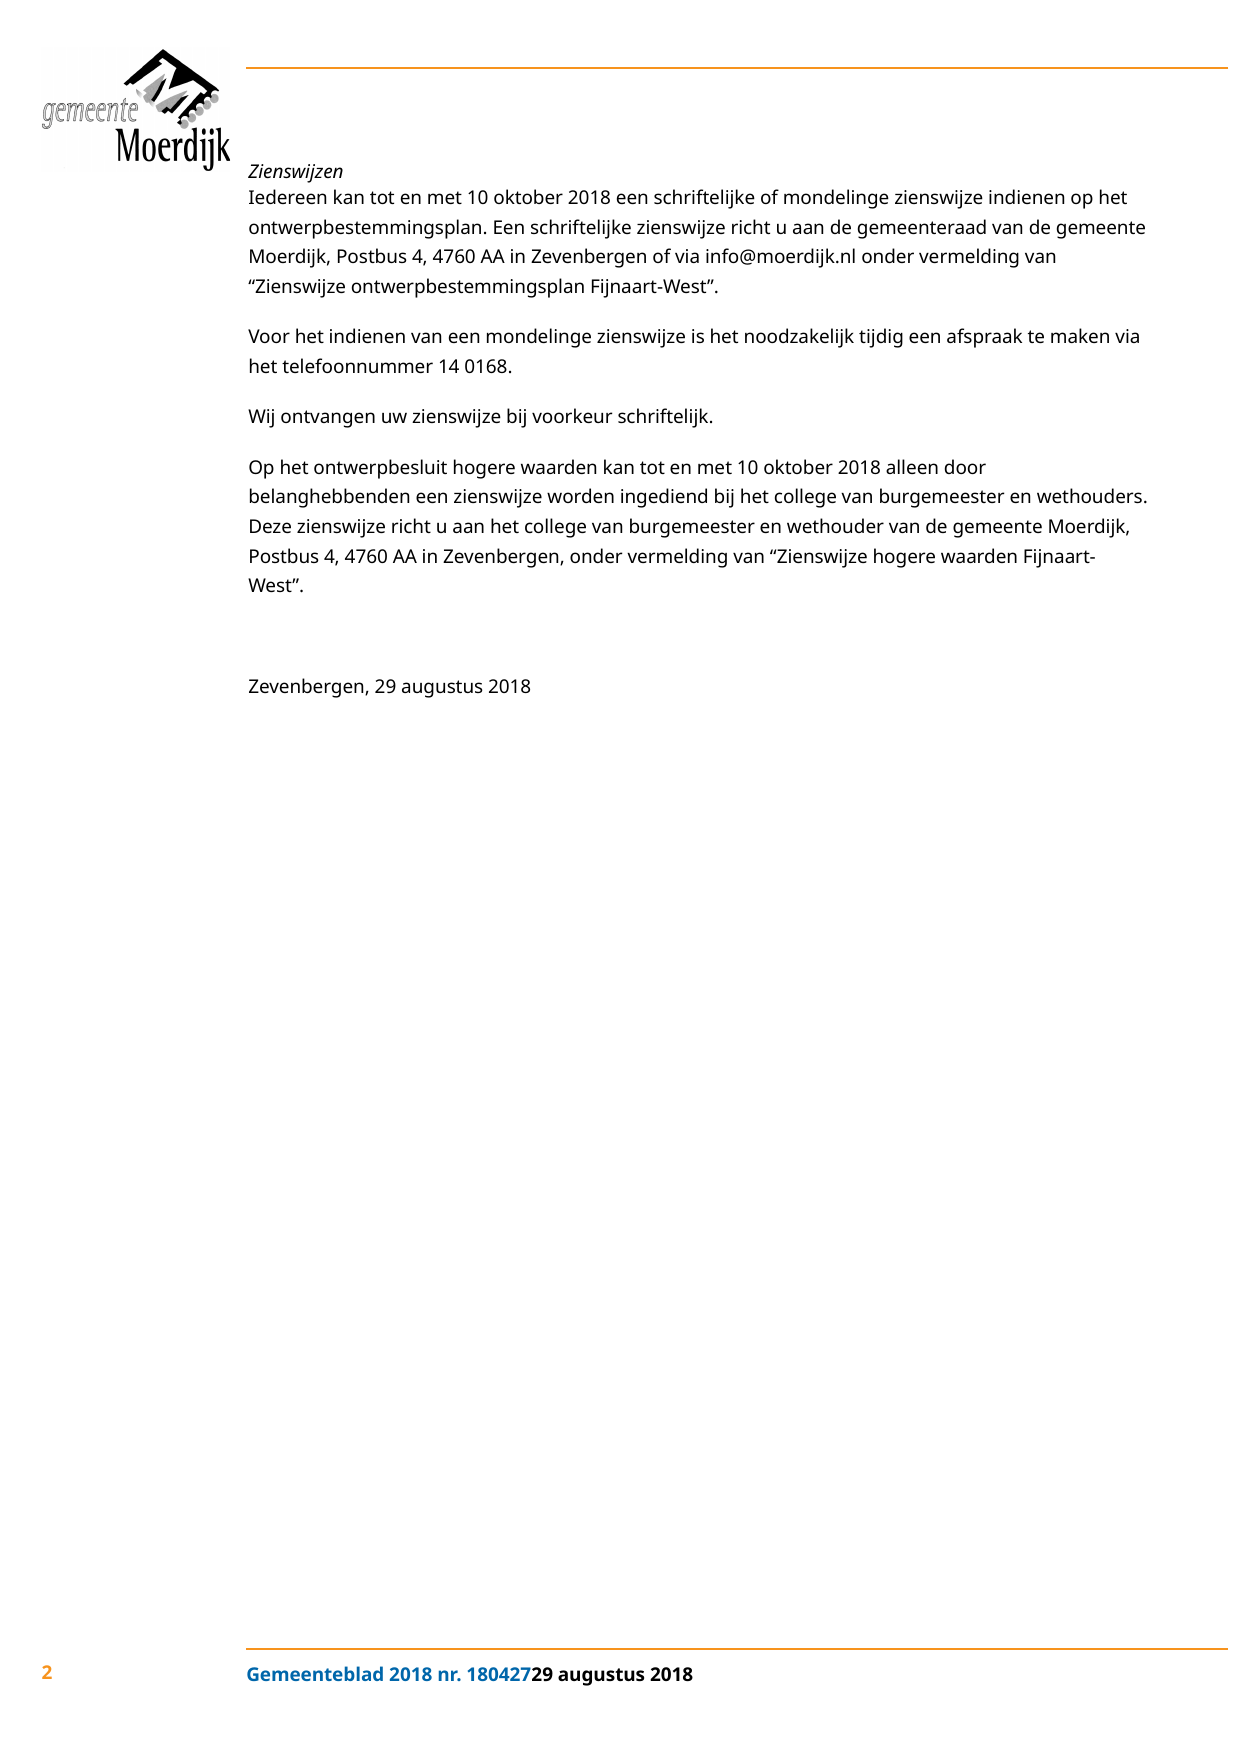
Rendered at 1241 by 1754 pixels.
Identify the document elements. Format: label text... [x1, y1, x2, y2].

text Zevenbergen, 29 augustus 2018 [248, 673, 1152, 699]
text Iedereen kan tot en met 10 oktober 2018 een schriftelijke of mondelinge zienswijze indienen op het ontwerpbestemmingsplan. Een schriftelijke zienswijze richt u aan de gemeenteraad van de gemeente Moerdijk, Postbus 4, 4760 AA in Zevenbergen of via info@moerdijk.nl onder vermelding van “Zienswijze ontwerpbestemmingsplan Fijnaart-West”. [248, 184, 1152, 299]
text Zienswijzen [248, 159, 1152, 184]
picture [41, 47, 231, 172]
text Wij ontvangen uw zienswijze bij voorkeur schriftelijk. [248, 404, 1152, 429]
text Op het ontwerpbesluit hogere waarden kan tot en met 10 oktober 2018 alleen door belanghebbenden een zienswijze worden ingediend bij het college van burgemeester en wethouders. Deze zienswijze richt u aan het college van burgemeester en wethouder van de gemeente Moerdijk, Postbus 4, 4760 AA in Zevenbergen, onder vermelding van “Zienswijze hogere waarden Fijnaart-West”. [248, 454, 1152, 598]
text Voor het indienen van een mondelinge zienswijze is het noodzakelijk tijdig een afspraak te maken via het telefoonnummer 14 0168. [248, 324, 1152, 379]
